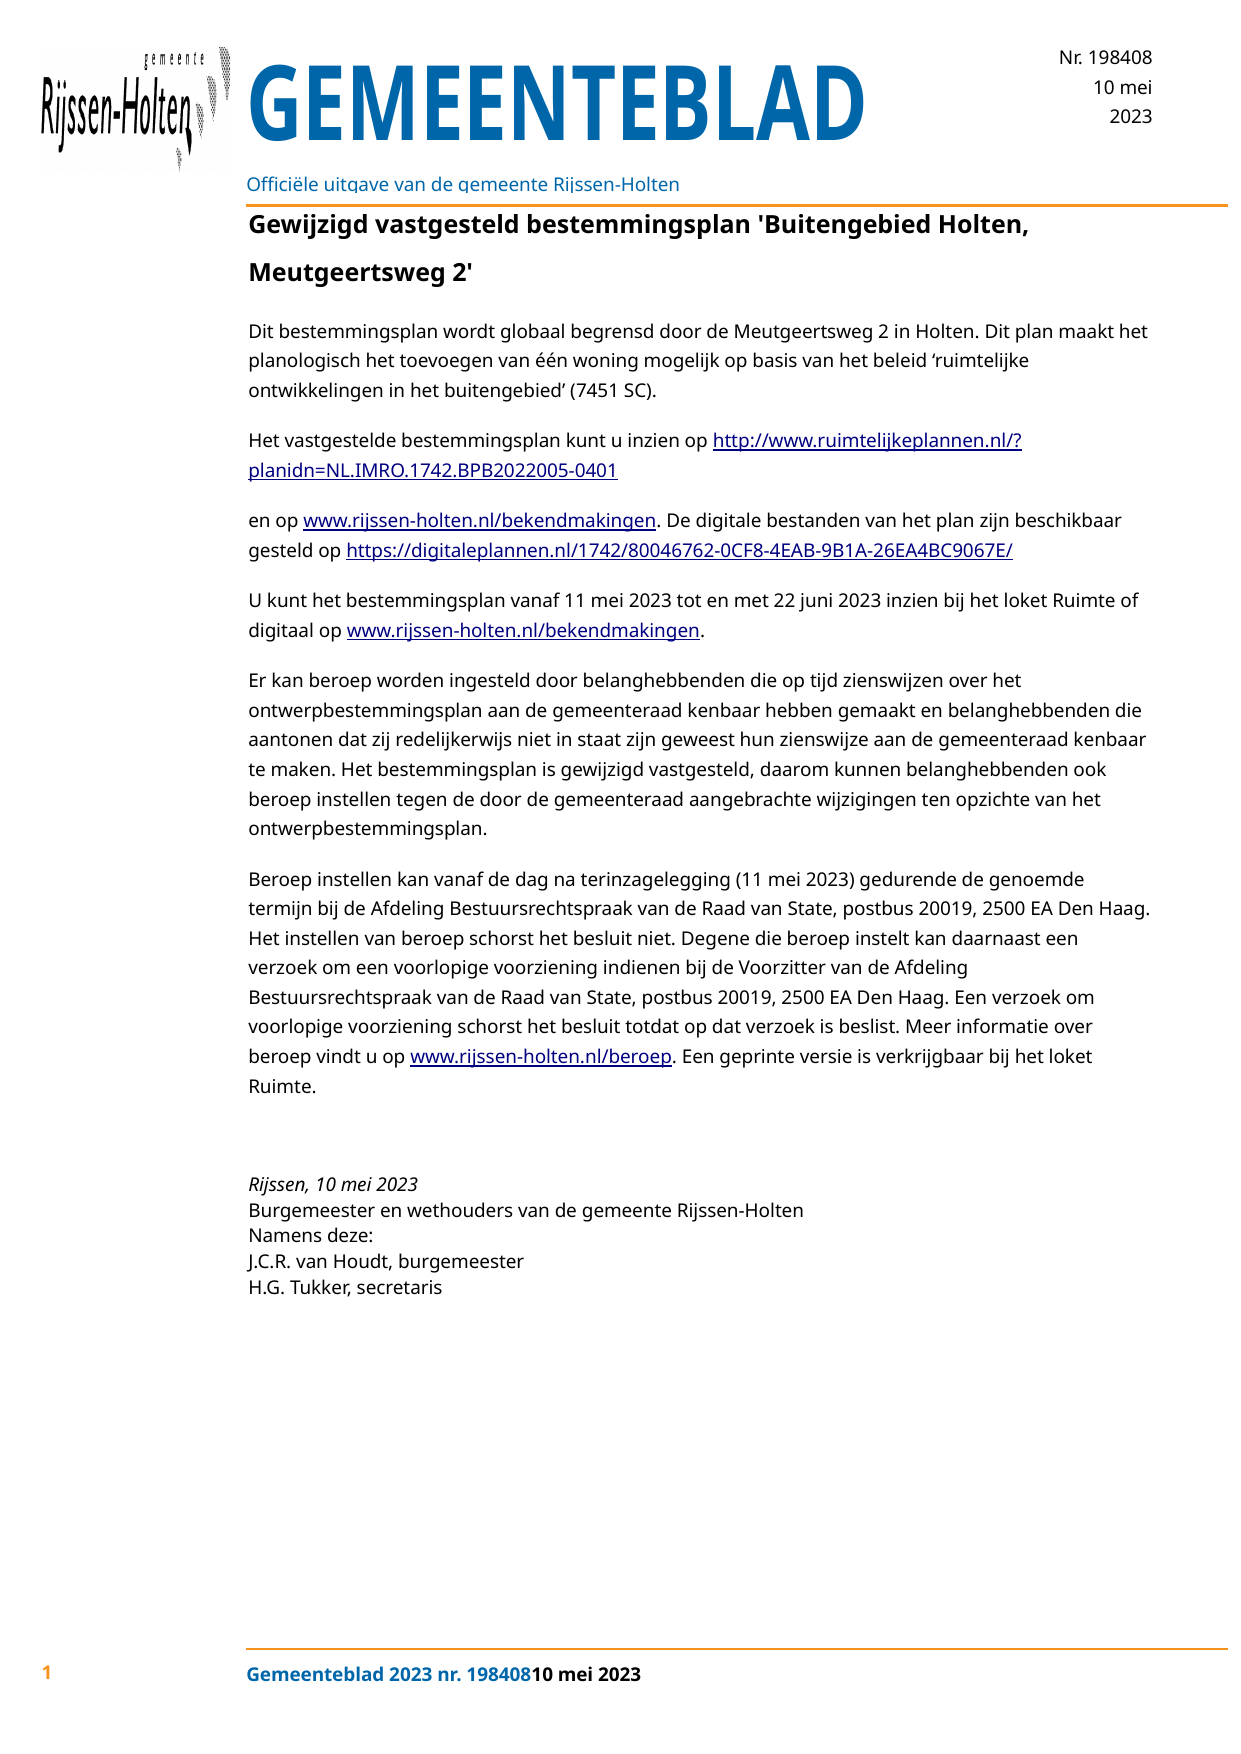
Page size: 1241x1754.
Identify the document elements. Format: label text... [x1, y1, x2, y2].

text Burgemeester en wethouders van de gemeente Rijssen-Holten [248, 1197, 1152, 1223]
picture [41, 47, 231, 172]
text Beroep instellen kan vanaf de dag na terinzagelegging (11 mei 2023) gedurende de genoemde termijn bij de Afdeling Bestuursrechtspraak van de Raad van State, postbus 20019, 2500 EA Den Haag. Het instellen van beroep schorst het besluit niet. Degene die beroep instelt kan daarnaast een verzoek om een voorlopige voorziening indienen bij de Voorzitter van de Afdeling Bestuursrechtspraak van de Raad van State, postbus 20019, 2500 EA Den Haag. Een verzoek om voorlopige voorziening schorst het besluit totdat op dat verzoek is beslist. Meer informatie over beroep vindt u op www.rijssen-holten.nl/beroep. Een geprinte versie is verkrijgbaar bij het loket Ruimte. [248, 866, 1152, 1099]
text U kunt het bestemmingsplan vanaf 11 mei 2023 tot en met 22 juni 2023 inzien bij het loket Ruimte of digitaal op www.rijssen-holten.nl/bekendmakingen. [248, 587, 1152, 643]
text Dit bestemmingsplan wordt globaal begrensd door de Meutgeertsweg 2 in Holten. Dit plan maakt het planologisch het toevoegen van één woning mogelijk op basis van het beleid ‘ruimtelijke ontwikkelingen in het buitengebied’ (7451 SC). [248, 318, 1152, 403]
text Het vastgestelde bestemmingsplan kunt u inzien op http://www.ruimtelijkeplannen.nl/?planidn=NL.IMRO.1742.BPB2022005-0401 [248, 427, 1152, 483]
text en op www.rijssen-holten.nl/bekendmakingen. De digitale bestanden van het plan zijn beschikbaar gesteld op https://digitaleplannen.nl/1742/80046762-0CF8-4EAB-9B1A-26EA4BC9067E/ [248, 507, 1152, 563]
text H.G. Tukker, secretaris [248, 1274, 1152, 1300]
text Gewijzigd vastgesteld bestemmingsplan 'Buitengebied Holten, Meutgeertsweg 2' [248, 207, 1152, 288]
text Rijssen, 10 mei 2023 [248, 1171, 1152, 1197]
text Namens deze: [248, 1223, 1152, 1248]
text J.C.R. van Houdt, burgemeester [248, 1248, 1152, 1274]
text Er kan beroep worden ingesteld door belanghebbenden die op tijd zienswijzen over het ontwerpbestemmingsplan aan de gemeenteraad kenbaar hebben gemaakt en belanghebbenden die aantonen dat zij redelijkerwijs niet in staat zijn geweest hun zienswijze aan de gemeenteraad kenbaar te maken. Het bestemmingsplan is gewijzigd vastgesteld, daarom kunnen belanghebbenden ook beroep instellen tegen de door de gemeenteraad aangebrachte wijzigingen ten opzichte van het ontwerpbestemmingsplan. [248, 667, 1152, 841]
